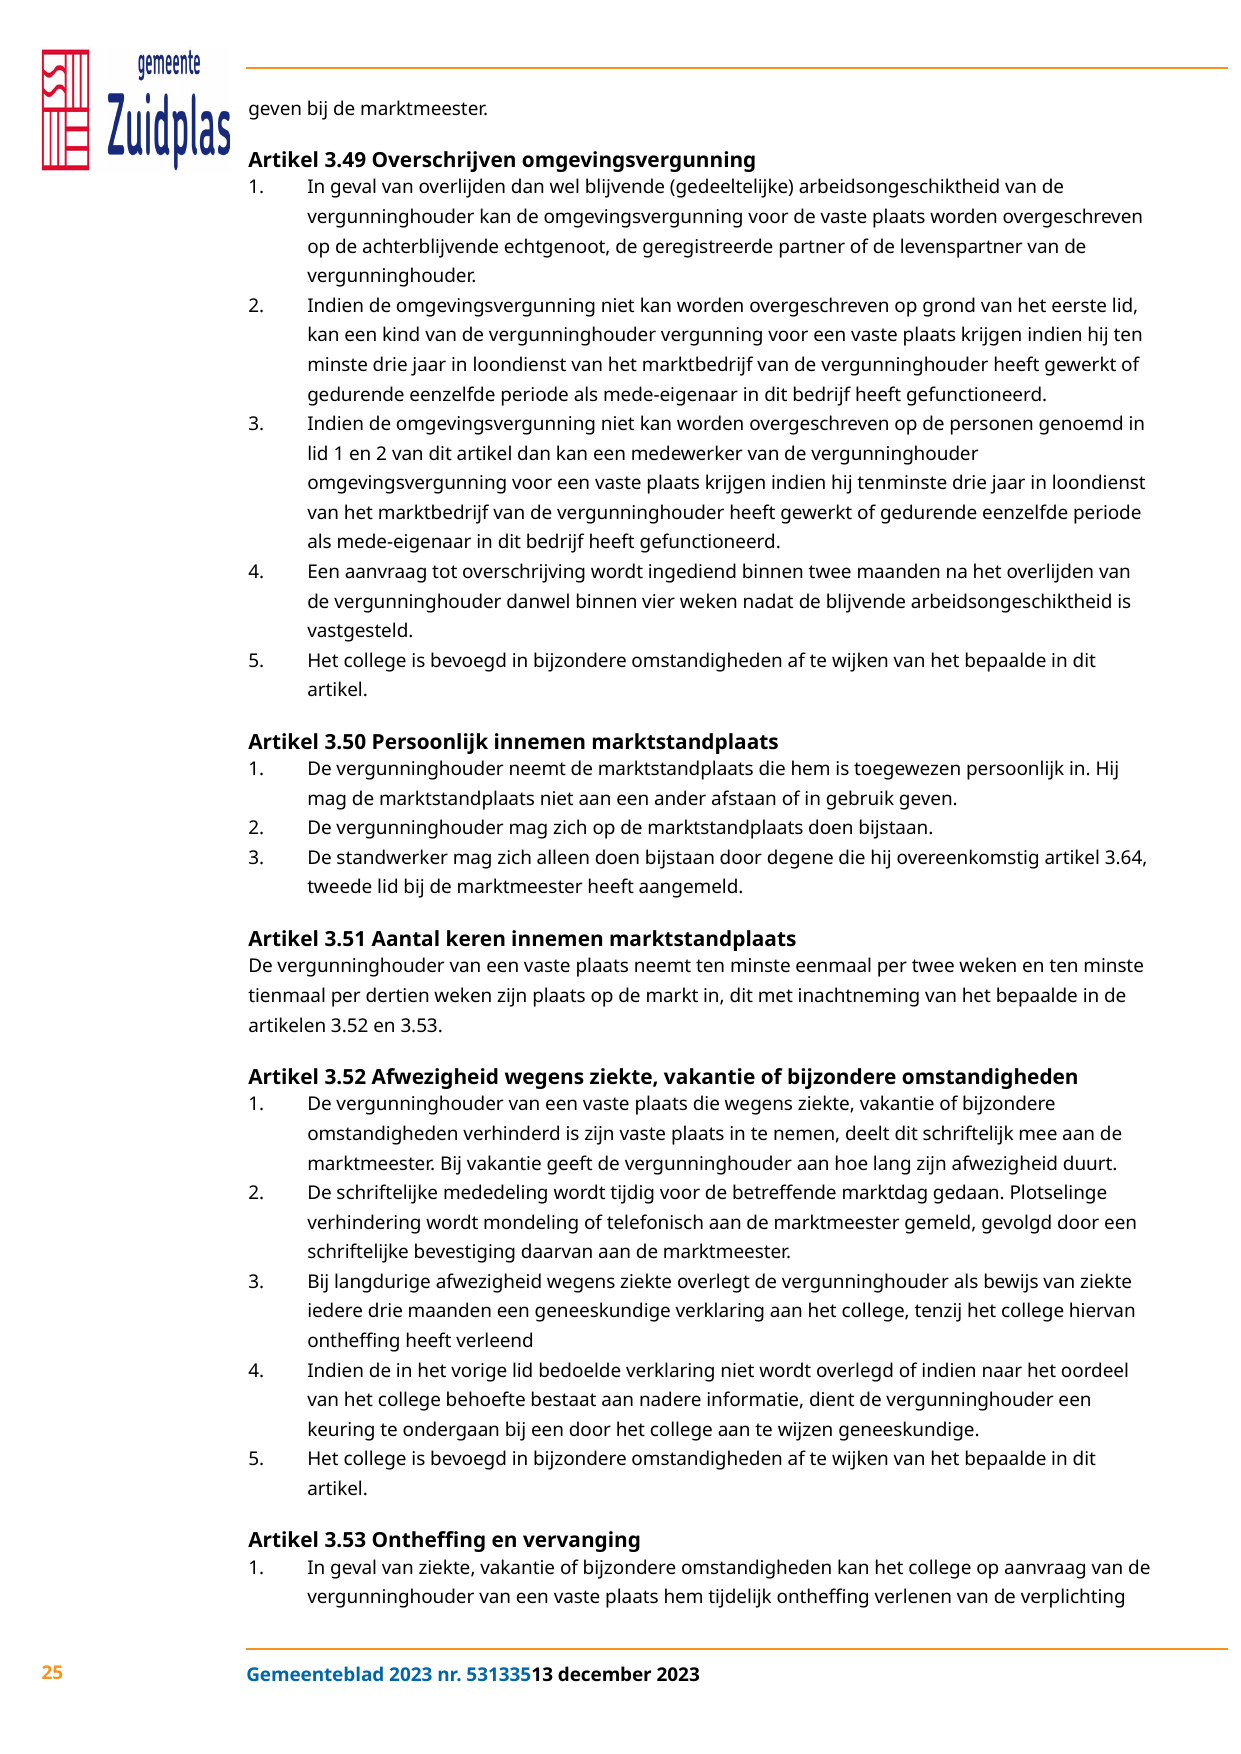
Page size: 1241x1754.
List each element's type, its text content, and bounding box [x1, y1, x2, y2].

list Indien de omgevingsvergunning niet kan worden overgeschreven op de personen genoemd in lid 1 en 2 van dit artikel dan kan een medewerker van de vergunninghouder omgevingsvergunning voor een vaste plaats krijgen indien hij tenminste drie jaar in loondienst van het marktbedrijf van de vergunninghouder heeft gewerkt of gedurende eenzelfde periode als mede-eigenaar in dit bedrijf heeft gefunctioneerd. [248, 410, 1152, 554]
list Het college is bevoegd in bijzondere omstandigheden af te wijken van het bepaalde in dit artikel. [248, 1446, 1152, 1501]
list In geval van overlijden dan wel blijvende (gedeeltelijke) arbeidsongeschiktheid van de vergunninghouder kan de omgevingsvergunning voor de vaste plaats worden overgeschreven op de achterblijvende echtgenoot, de geregistreerde partner of de levenspartner van de vergunninghouder. [248, 174, 1152, 288]
list Indien de in het vorige lid bedoelde verklaring niet wordt overlegd of indien naar het oordeel van het college behoefte bestaat aan nadere informatie, dient de vergunninghouder een keuring te ondergaan bij een door het college aan te wijzen geneeskundige. [248, 1357, 1152, 1442]
list De vergunninghouder neemt de marktstandplaats die hem is toegewezen persoonlijk in. Hij mag de marktstandplaats niet aan een ander afstaan of in gebruik geven. [248, 755, 1152, 811]
list De vergunninghouder van een vaste plaats die wegens ziekte, vakantie of bijzondere omstandigheden verhinderd is zijn vaste plaats in te nemen, deelt dit schriftelijk mee aan de marktmeester. Bij vakantie geeft de vergunninghouder aan hoe lang zijn afwezigheid duurt. [248, 1091, 1152, 1176]
list De vergunninghouder mag zich op de marktstandplaats doen bijstaan. [248, 814, 1152, 840]
list Indien de omgevingsvergunning niet kan worden overgeschreven op grond van het eerste lid, kan een kind van de vergunninghouder vergunning voor een vaste plaats krijgen indien hij ten minste drie jaar in loondienst van het marktbedrijf van de vergunninghouder heeft gewerkt of gedurende eenzelfde periode als mede-eigenaar in dit bedrijf heeft gefunctioneerd. [248, 292, 1152, 406]
text Artikel 3.49 Overschrijven omgevingsvergunning [248, 145, 1152, 174]
list Het college is bevoegd in bijzondere omstandigheden af te wijken van het bepaalde in dit artikel. [248, 647, 1152, 702]
text Artikel 3.50 Persoonlijk innemen marktstandplaats [248, 727, 1152, 755]
text Artikel 3.52 Afwezigheid wegens ziekte, vakantie of bijzondere omstandigheden [248, 1062, 1152, 1091]
list De schriftelijke mededeling wordt tijdig voor de betreffende marktdag gedaan. Plotselinge verhindering wordt mondeling of telefonisch aan de marktmeester gemeld, gevolgd door een schriftelijke bevestiging daarvan aan de marktmeester. [248, 1179, 1152, 1264]
list Bij langdurige afwezigheid wegens ziekte overlegt de vergunninghouder als bewijs van ziekte iedere drie maanden een geneeskundige verklaring aan het college, tenzij het college hiervan ontheffing heeft verleend [248, 1268, 1152, 1353]
text De vergunninghouder van een vaste plaats neemt ten minste eenmaal per twee weken en ten minste tienmaal per dertien weken zijn plaats op de markt in, dit met inachtneming van het bepaalde in de artikelen 3.52 en 3.53. [248, 953, 1152, 1037]
list Een aanvraag tot overschrijving wordt ingediend binnen twee maanden na het overlijden van de vergunninghouder danwel binnen vier weken nadat de blijvende arbeidsongeschiktheid is vastgesteld. [248, 558, 1152, 643]
list In geval van ziekte, vakantie of bijzondere omstandigheden kan het college op aanvraag van de vergunninghouder van een vaste plaats hem tijdelijk ontheffing verlenen van de verplichting [248, 1554, 1152, 1609]
list De standwerker mag zich alleen doen bijstaan door degene die hij overeenkomstig artikel 3.64, tweede lid bij de marktmeester heeft aangemeld. [248, 844, 1152, 899]
text Artikel 3.53 Ontheffing en vervanging [248, 1526, 1152, 1554]
text Artikel 3.51 Aantal keren innemen marktstandplaats [248, 924, 1152, 953]
picture [41, 47, 231, 172]
text geven bij de marktmeester. [248, 95, 1152, 121]
